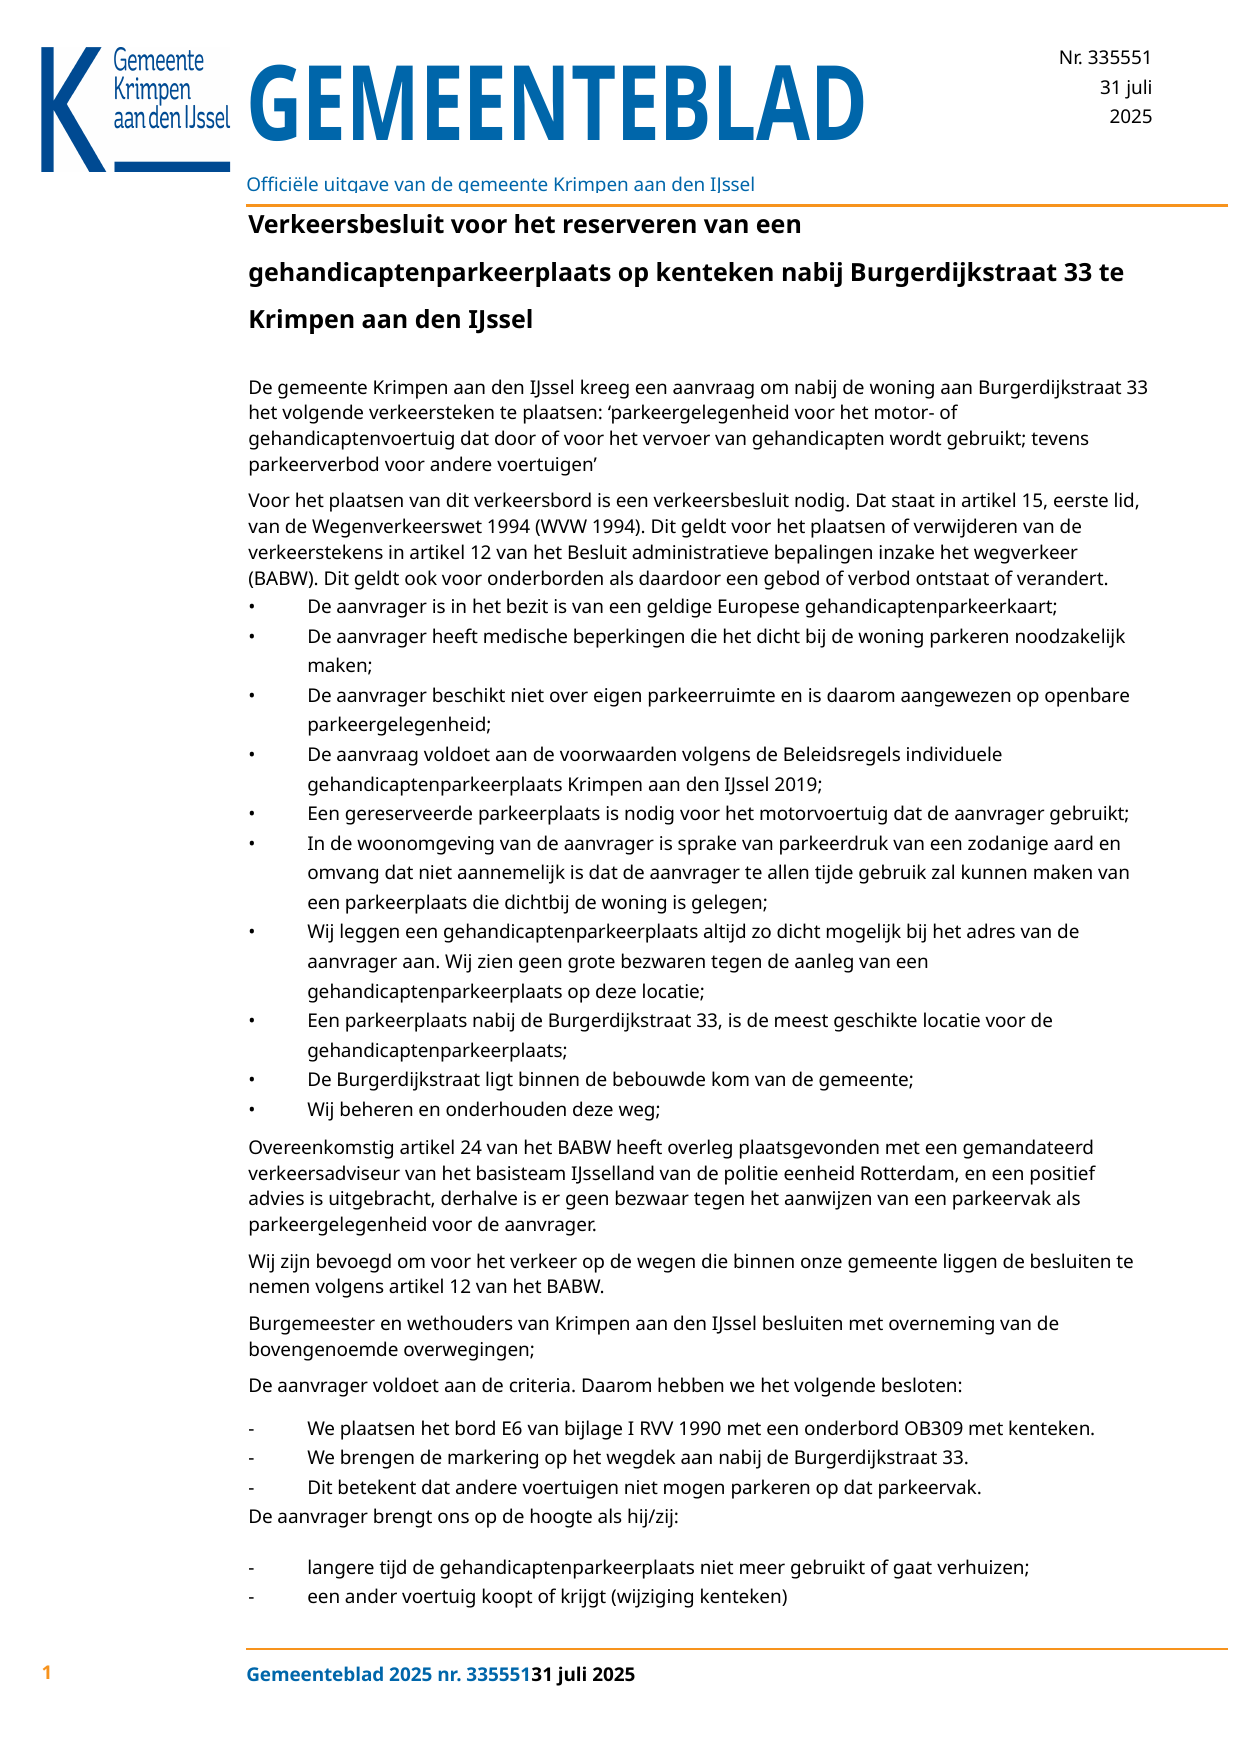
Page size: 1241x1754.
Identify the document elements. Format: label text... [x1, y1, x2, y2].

list We plaatsen het bord E6 van bijlage I RVV 1990 met een onderbord OB309 met kenteken. [248, 1415, 1152, 1440]
list langere tijd de gehandicaptenparkeerplaats niet meer gebruikt of gaat verhuizen; [248, 1554, 1152, 1579]
list Een gereserveerde parkeerplaats is nodig voor het motorvoertuig dat de aanvrager gebruikt; [248, 800, 1152, 826]
list een ander voertuig koopt of krijgt (wijziging kenteken) [248, 1583, 1152, 1609]
text De aanvrager voldoet aan de criteria. Daarom hebben we het volgende besloten: [248, 1373, 1152, 1398]
list Wij beheren en onderhouden deze weg; [248, 1096, 1152, 1122]
text Overeenkomstig artikel 24 van het BABW heeft overleg plaatsgevonden met een gemandateerd verkeersadviseur van het basisteam IJsselland van de politie eenheid Rotterdam, en een positief advies is uitgebracht, derhalve is er geen bezwaar tegen het aanwijzen van een parkeervak als parkeergelegenheid voor de aanvrager. [248, 1134, 1152, 1237]
list Een parkeerplaats nabij de Burgerdijkstraat 33, is de meest geschikte locatie voor de gehandicaptenparkeerplaats; [248, 1007, 1152, 1063]
list De aanvraag voldoet aan de voorwaarden volgens de Beleidsregels individuele gehandicaptenparkeerplaats Krimpen aan den IJssel 2019; [248, 741, 1152, 796]
text Burgemeester en wethouders van Krimpen aan den IJssel besluiten met overneming van de bovengenoemde overwegingen; [248, 1310, 1152, 1362]
list De aanvrager is in het bezit is van een geldige Europese gehandicaptenparkeerkaart; [248, 593, 1152, 619]
list De aanvrager beschikt niet over eigen parkeerruimte en is daarom aangewezen op openbare parkeergelegenheid; [248, 682, 1152, 737]
picture [41, 47, 231, 172]
list De aanvrager heeft medische beperkingen die het dicht bij de woning parkeren noodzakelijk maken; [248, 623, 1152, 678]
text Voor het plaatsen van dit verkeersbord is een verkeersbesluit nodig. Dat staat in artikel 15, eerste lid, van de Wegenverkeerswet 1994 (WVW 1994). Dit geldt voor het plaatsen of verwijderen van de verkeerstekens in artikel 12 van het Besluit administratieve bepalingen inzake het wegverkeer (BABW). Dit geldt ook voor onderborden als daardoor een gebod of verbod ontstaat of verandert. [248, 488, 1152, 591]
list De Burgerdijkstraat ligt binnen de bebouwde kom van de gemeente; [248, 1067, 1152, 1092]
text De aanvrager brengt ons op de hoogte als hij/zij: [248, 1503, 1152, 1529]
text Verkeersbesluit voor het reserveren van een gehandicaptenparkeerplaats op kenteken nabij Burgerdijkstraat 33 te Krimpen aan den IJssel [248, 207, 1152, 336]
text De gemeente Krimpen aan den IJssel kreeg een aanvraag om nabij de woning aan Burgerdijkstraat 33 het volgende verkeersteken te plaatsen: ‘parkeergelegenheid voor het motor- of gehandicaptenvoertuig dat door of voor het vervoer van gehandicapten wordt gebruikt; tevens parkeerverbod voor andere voertuigen’ [248, 374, 1152, 477]
list In de woonomgeving van de aanvrager is sprake van parkeerdruk van een zodanige aard en omvang dat niet aannemelijk is dat de aanvrager te allen tijde gebruik zal kunnen maken van een parkeerplaats die dichtbij de woning is gelegen; [248, 830, 1152, 915]
text Wij zijn bevoegd om voor het verkeer op de wegen die binnen onze gemeente liggen de besluiten te nemen volgens artikel 12 van het BABW. [248, 1248, 1152, 1299]
list Dit betekent dat andere voertuigen niet mogen parkeren op dat parkeervak. [248, 1474, 1152, 1499]
list Wij leggen een gehandicaptenparkeerplaats altijd zo dicht mogelijk bij het adres van de aanvrager aan. Wij zien geen grote bezwaren tegen de aanleg van een gehandicaptenparkeerplaats op deze locatie; [248, 919, 1152, 1003]
list We brengen de markering op het wegdek aan nabij de Burgerdijkstraat 33. [248, 1444, 1152, 1470]
